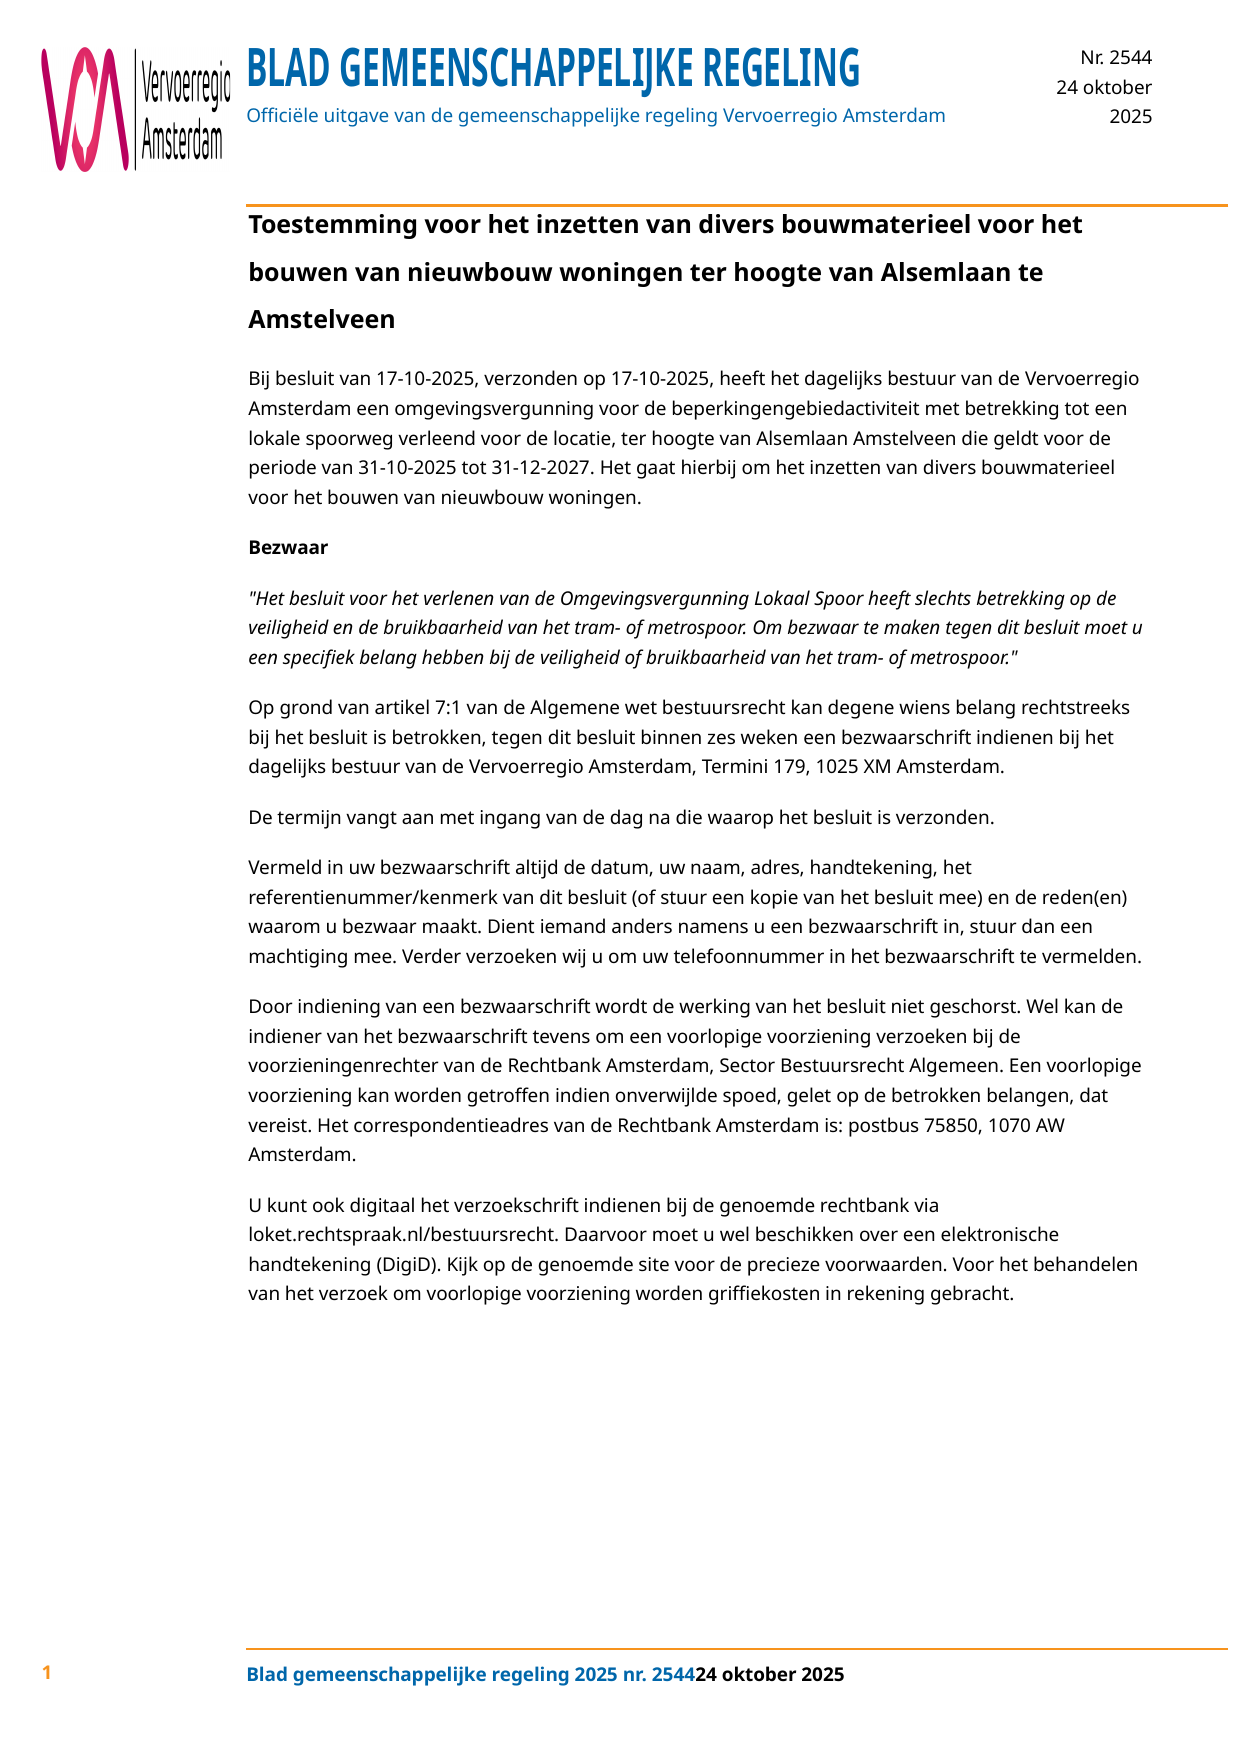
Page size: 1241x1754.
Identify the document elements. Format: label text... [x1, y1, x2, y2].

text Vermeld in uw bezwaarschrift altijd de datum, uw naam, adres, handtekening, het referentienummer/kenmerk van dit besluit (of stuur een kopie van het besluit mee) en de reden(en) waarom u bezwaar maakt. Dient iemand anders namens u een bezwaarschrift in, stuur dan een machtiging mee. Verder verzoeken wij u om uw telefoonnummer in het bezwaarschrift te vermelden. [248, 854, 1152, 969]
text "Het besluit voor het verlenen van de Omgevingsvergunning Lokaal Spoor heeft slechts betrekking op de veiligheid en de bruikbaarheid van het tram- of metrospoor. Om bezwaar te maken tegen dit besluit moet u een specifiek belang hebben bij de veiligheid of bruikbaarheid van het tram- of metrospoor." [248, 585, 1152, 669]
text Bezwaar [248, 534, 1152, 560]
picture [41, 47, 231, 172]
text U kunt ook digitaal het verzoekschrift indienen bij de genoemde rechtbank via loket.rechtspraak.nl/bestuursrecht. Daarvoor moet u wel beschikken over een elektronische handtekening (DigiD). Kijk op de genoemde site voor de precieze voorwaarden. Voor het behandelen van het verzoek om voorlopige voorziening worden griffiekosten in rekening gebracht. [248, 1192, 1152, 1306]
text Bij besluit van 17-10-2025, verzonden op 17-10-2025, heeft het dagelijks bestuur van de Vervoerregio Amsterdam een omgevingsvergunning voor de beperkingengebiedactiviteit met betrekking tot een lokale spoorweg verleend voor de locatie, ter hoogte van Alsemlaan Amstelveen die geldt voor de periode van 31-10-2025 tot 31-12-2027. Het gaat hierbij om het inzetten van divers bouwmaterieel voor het bouwen van nieuwbouw woningen. [248, 366, 1152, 509]
text Door indiening van een bezwaarschrift wordt de werking van het besluit niet geschorst. Wel kan de indiener van het bezwaarschrift tevens om een voorlopige voorziening verzoeken bij de voorzieningenrechter van de Rechtbank Amsterdam, Sector Bestuursrecht Algemeen. Een voorlopige voorziening kan worden getroffen indien onverwijlde spoed, gelet op de betrokken belangen, dat vereist. Het correspondentieadres van de Rechtbank Amsterdam is: postbus 75850, 1070 AW Amsterdam. [248, 993, 1152, 1167]
text Op grond van artikel 7:1 van de Algemene wet bestuursrecht kan degene wiens belang rechtstreeks bij het besluit is betrokken, tegen dit besluit binnen zes weken een bezwaarschrift indienen bij het dagelijks bestuur van de Vervoerregio Amsterdam, Termini 179, 1025 XM Amsterdam. [248, 694, 1152, 779]
text De termijn vangt aan met ingang van de dag na die waarop het besluit is verzonden. [248, 804, 1152, 829]
text Toestemming voor het inzetten van divers bouwmaterieel voor het bouwen van nieuwbouw woningen ter hoogte van Alsemlaan te Amstelveen [248, 207, 1152, 336]
